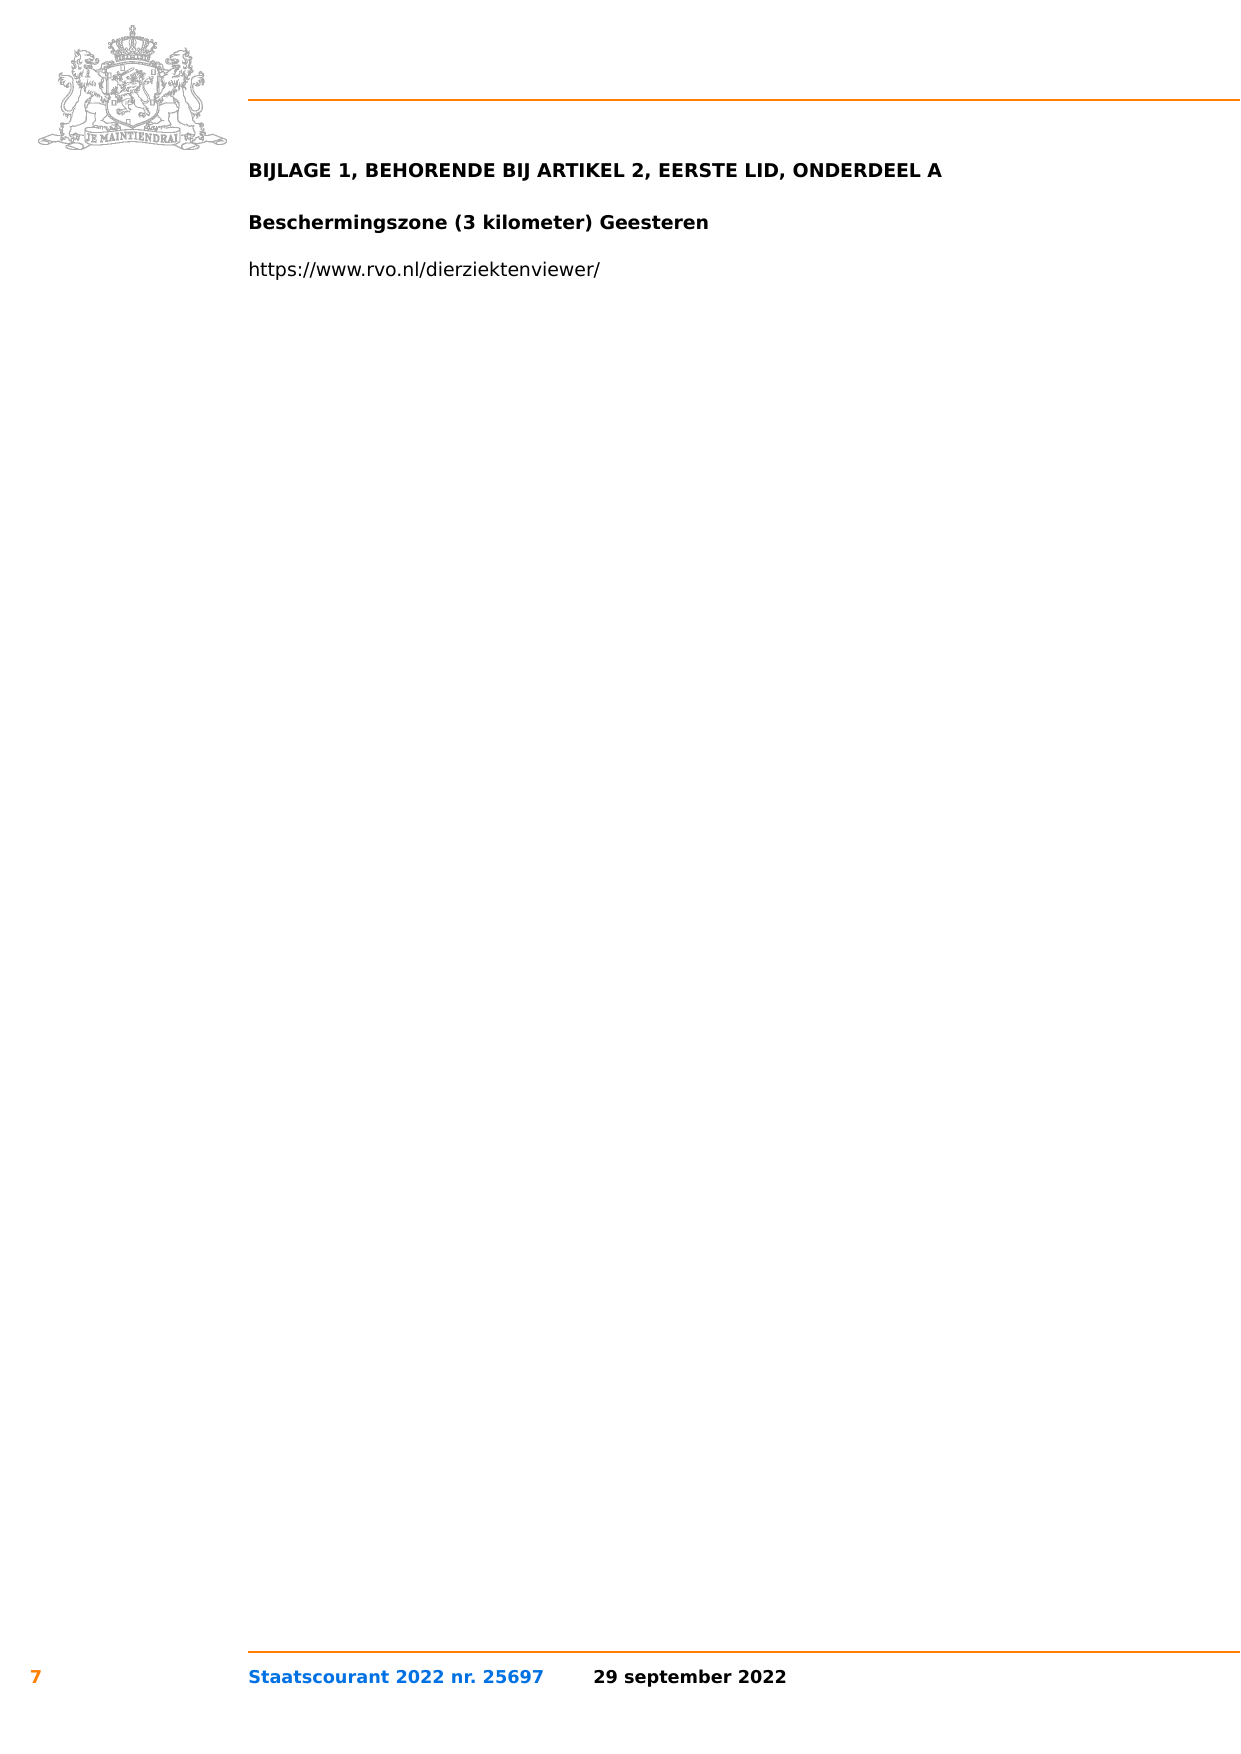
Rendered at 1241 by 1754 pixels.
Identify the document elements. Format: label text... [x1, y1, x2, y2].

picture [38, 25, 227, 150]
text https://www.rvo.nl/dierziektenviewer/ [248, 259, 1163, 281]
subtitle Beschermingszone (3 kilometer) Geesteren [248, 212, 1163, 234]
subtitle BIJLAGE 1, BEHORENDE BIJ ARTIKEL 2, EERSTE LID, ONDERDEEL A [248, 160, 1163, 182]
